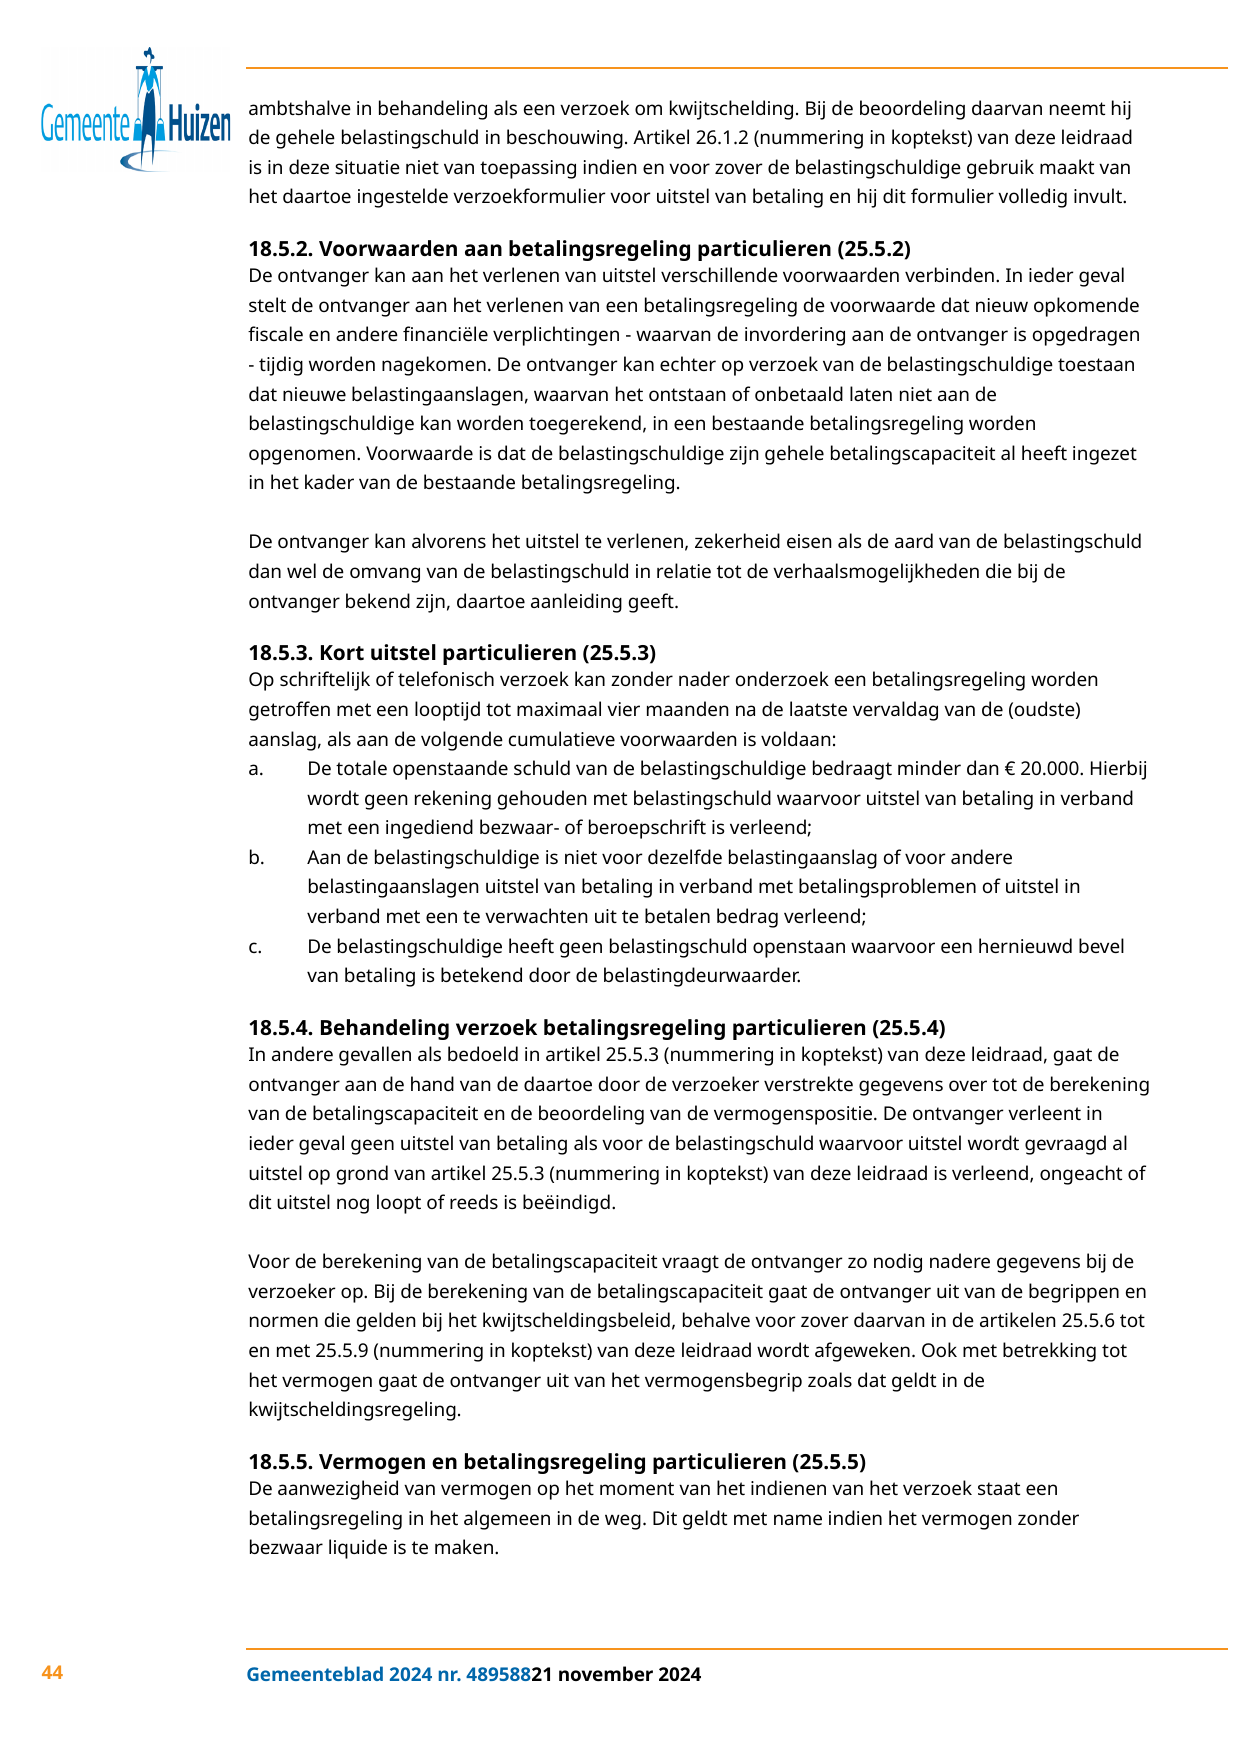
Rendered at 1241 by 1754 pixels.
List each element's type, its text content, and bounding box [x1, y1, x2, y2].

text In andere gevallen als bedoeld in artikel 25.5.3 (nummering in koptekst) van deze leidraad, gaat de ontvanger aan de hand van de daartoe door de verzoeker verstrekte gegevens over tot de berekening van de betalingscapaciteit en de beoordeling van de vermogenspositie. De ontvanger verleent in ieder geval geen uitstel van betaling als voor de belastingschuld waarvoor uitstel wordt gevraagd al uitstel op grond van artikel 25.5.3 (nummering in koptekst) van deze leidraad is verleend, ongeacht of dit uitstel nog loopt of reeds is beëindigd. [248, 1041, 1152, 1215]
text Op schriftelijk of telefonisch verzoek kan zonder nader onderzoek een betalingsregeling worden getroffen met een looptijd tot maximaal vier maanden na de laatste vervaldag van de (oudste) aanslag, als aan de volgende cumulatieve voorwaarden is voldaan: [248, 667, 1152, 752]
text De ontvanger kan alvorens het uitstel te verlenen, zekerheid eisen als de aard van de belastingschuld dan wel de omvang van de belastingschuld in relatie tot de verhaalsmogelijkheden die bij de ontvanger bekend zijn, daartoe aanleiding geeft. [248, 529, 1152, 613]
picture [41, 47, 231, 172]
list Aan de belastingschuldige is niet voor dezelfde belastingaanslag of voor andere belastingaanslagen uitstel van betaling in verband met betalingsproblemen of uitstel in verband met een te verwachten uit te betalen bedrag verleend; [248, 844, 1152, 929]
text De ontvanger kan aan het verlenen van uitstel verschillende voorwaarden verbinden. In ieder geval stelt de ontvanger aan het verlenen van een betalingsregeling de voorwaarde dat nieuw opkomende fiscale en andere financiële verplichtingen - waarvan de invordering aan de ontvanger is opgedragen - tijdig worden nagekomen. De ontvanger kan echter op verzoek van de belastingschuldige toestaan dat nieuwe belastingaanslagen, waarvan het ontstaan of onbetaald laten niet aan de belastingschuldige kan worden toegerekend, in een bestaande betalingsregeling worden opgenomen. Voorwaarde is dat de belastingschuldige zijn gehele betalingscapaciteit al heeft ingezet in het kader van de bestaande betalingsregeling. [248, 262, 1152, 495]
text De aanwezigheid van vermogen op het moment van het indienen van het verzoek staat een betalingsregeling in het algemeen in de weg. Dit geldt met name indien het vermogen zonder bezwaar liquide is te maken. [248, 1475, 1152, 1560]
text ambtshalve in behandeling als een verzoek om kwijtschelding. Bij de beoordeling daarvan neemt hij de gehele belastingschuld in beschouwing. Artikel 26.1.2 (nummering in koptekst) van deze leidraad is in deze situatie niet van toepassing indien en voor zover de belastingschuldige gebruik maakt van het daartoe ingestelde verzoekformulier voor uitstel van betaling en hij dit formulier volledig invult. [248, 95, 1152, 209]
text Voor de berekening van de betalingscapaciteit vraagt de ontvanger zo nodig nadere gegevens bij de verzoeker op. Bij de berekening van de betalingscapaciteit gaat de ontvanger uit van de begrippen en normen die gelden bij het kwijtscheldingsbeleid, behalve voor zover daarvan in de artikelen 25.5.6 tot en met 25.5.9 (nummering in koptekst) van deze leidraad wordt afgeweken. Ook met betrekking tot het vermogen gaat de ontvanger uit van het vermogensbegrip zoals dat geldt in de kwijtscheldingsregeling. [248, 1248, 1152, 1422]
list De belastingschuldige heeft geen belastingschuld openstaan waarvoor een hernieuwd bevel van betaling is betekend door de belastingdeurwaarder. [248, 933, 1152, 988]
text 18.5.2. Voorwaarden aan betalingsregeling particulieren (25.5.2) [248, 234, 1152, 262]
text 18.5.5. Vermogen en betalingsregeling particulieren (25.5.5) [248, 1447, 1152, 1475]
text 18.5.4. Behandeling verzoek betalingsregeling particulieren (25.5.4) [248, 1013, 1152, 1041]
list De totale openstaande schuld van de belastingschuldige bedraagt minder dan € 20.000. Hierbij wordt geen rekening gehouden met belastingschuld waarvoor uitstel van betaling in verband met een ingediend bezwaar- of beroepschrift is verleend; [248, 755, 1152, 840]
text 18.5.3. Kort uitstel particulieren (25.5.3) [248, 638, 1152, 667]
